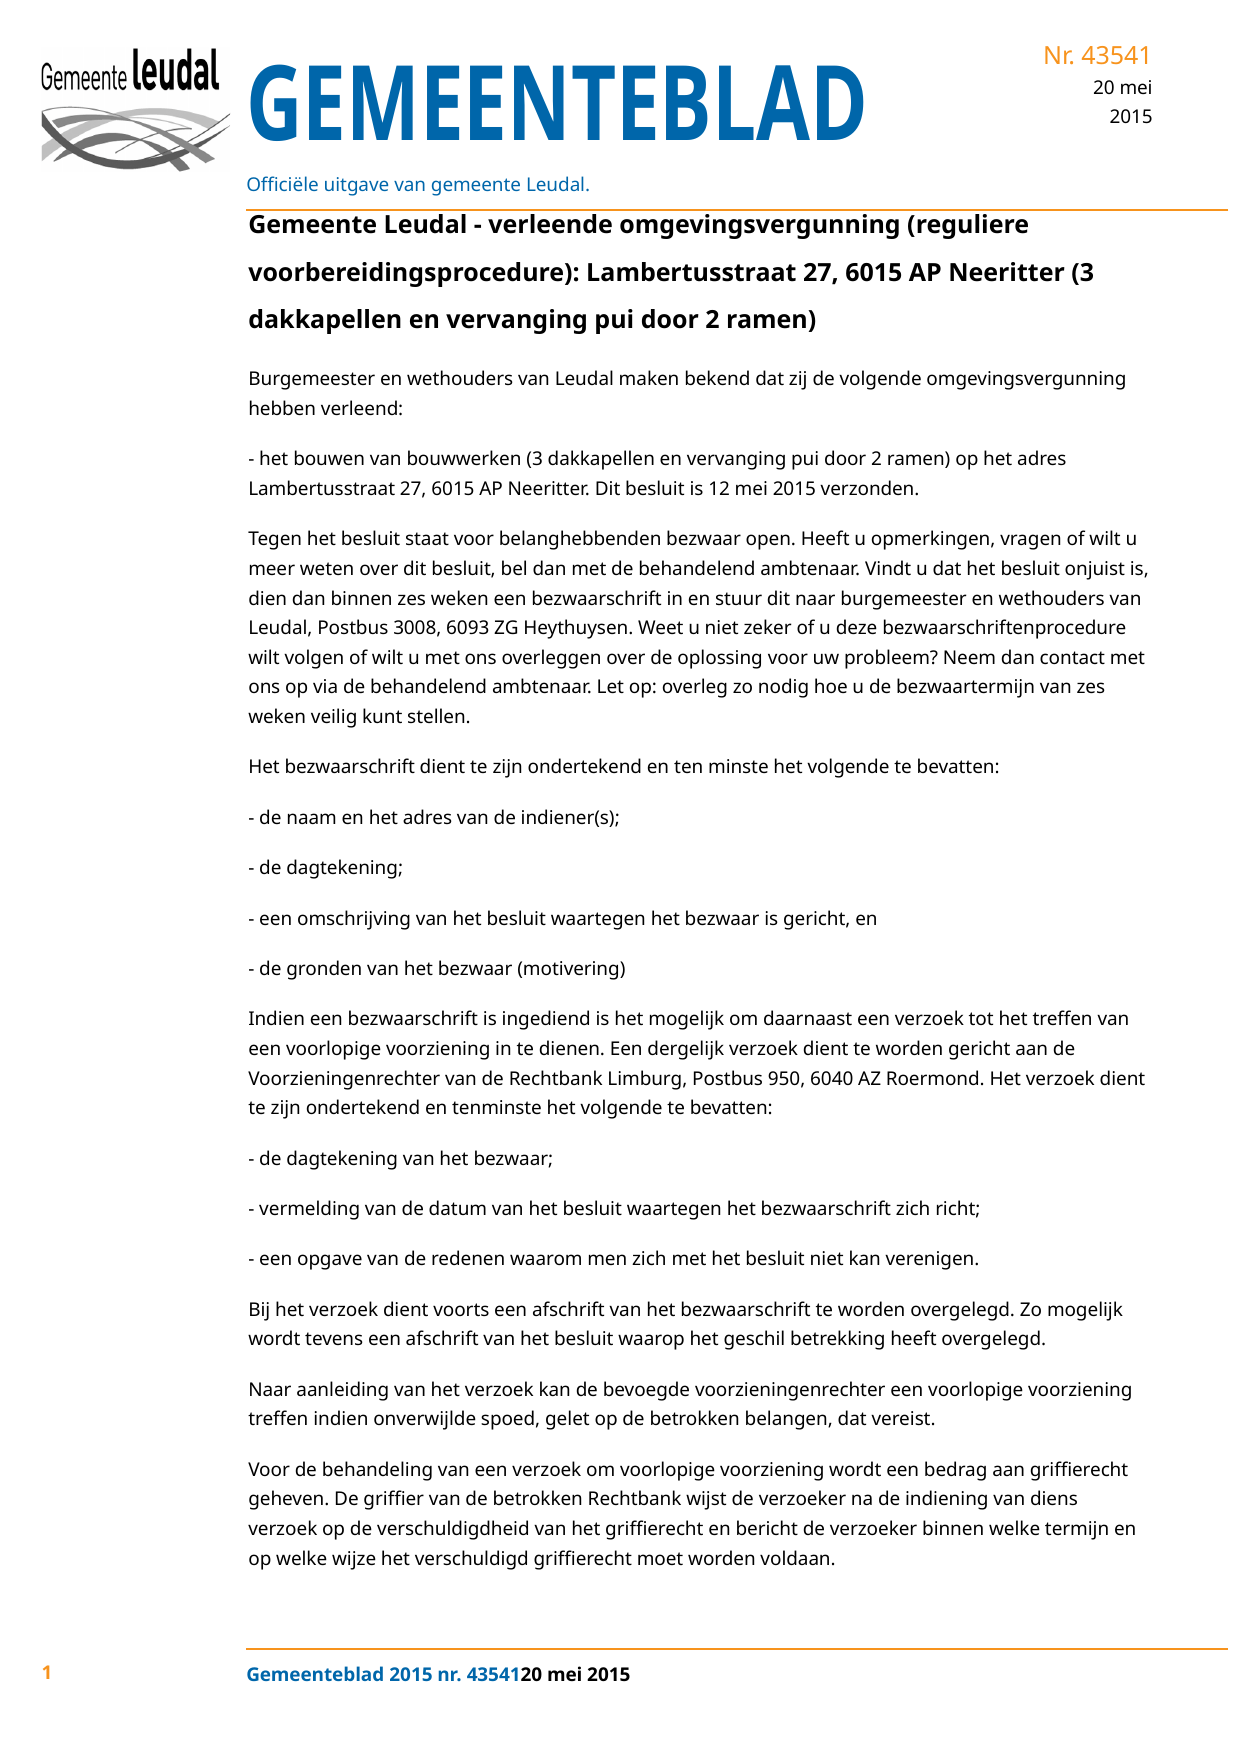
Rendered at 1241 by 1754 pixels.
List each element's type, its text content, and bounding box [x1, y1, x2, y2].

text Bij het verzoek dient voorts een afschrift van het bezwaarschrift te worden overgelegd. Zo mogelijk wordt tevens een afschrift van het besluit waarop het geschil betrekking heeft overgelegd. [248, 1296, 1152, 1351]
text Gemeente Leudal - verleende omgevingsvergunning (reguliere voorbereidingsprocedure): Lambertusstraat 27, 6015 AP Neeritter (3 dakkapellen en vervanging pui door 2 ramen) [248, 211, 1152, 336]
text Voor de behandeling van een verzoek om voorlopige voorziening wordt een bedrag aan griffierecht geheven. De griffier van de betrokken Rechtbank wijst de verzoeker na de indiening van diens verzoek op de verschuldigdheid van het griffierecht en bericht de verzoeker binnen welke termijn en op welke wijze het verschuldigd griffierecht moet worden voldaan. [248, 1456, 1152, 1570]
text Het bezwaarschrift dient te zijn ondertekend en ten minste het volgende te bevatten: [248, 753, 1152, 779]
picture [41, 47, 231, 172]
text - vermelding van de datum van het besluit waartegen het bezwaarschrift zich richt; [248, 1195, 1152, 1221]
text - het bouwen van bouwwerken (3 dakkapellen en vervanging pui door 2 ramen) op het adres Lambertusstraat 27, 6015 AP Neeritter. Dit besluit is 12 mei 2015 verzonden. [248, 446, 1152, 501]
text Indien een bezwaarschrift is ingediend is het mogelijk om daarnaast een verzoek tot het treffen van een voorlopige voorziening in te dienen. Een dergelijk verzoek dient te worden gericht aan de Voorzieningenrechter van de Rechtbank Limburg, Postbus 950, 6040 AZ Roermond. Het verzoek dient te zijn ondertekend en tenminste het volgende te bevatten: [248, 1006, 1152, 1120]
text - de dagtekening; [248, 854, 1152, 880]
text Naar aanleiding van het verzoek kan de bevoegde voorzieningenrechter een voorlopige voorziening treffen indien onverwijlde spoed, gelet op de betrokken belangen, dat vereist. [248, 1376, 1152, 1431]
text - een omschrijving van het besluit waartegen het bezwaar is gericht, en [248, 905, 1152, 930]
text Burgemeester en wethouders van Leudal maken bekend dat zij de volgende omgevingsvergunning hebben verleend: [248, 366, 1152, 421]
text - de gronden van het bezwaar (motivering) [248, 955, 1152, 981]
text Tegen het besluit staat voor belanghebbenden bezwaar open. Heeft u opmerkingen, vragen of wilt u meer weten over dit besluit, bel dan met de behandelend ambtenaar. Vindt u dat het besluit onjuist is, dien dan binnen zes weken een bezwaarschrift in en stuur dit naar burgemeester en wethouders van Leudal, Postbus 3008, 6093 ZG Heythuysen. Weet u niet zeker of u deze bezwaarschriftenprocedure wilt volgen of wilt u met ons overleggen over de oplossing voor uw probleem? Neem dan contact met ons op via de behandelend ambtenaar. Let op: overleg zo nodig hoe u de bezwaartermijn van zes weken veilig kunt stellen. [248, 526, 1152, 729]
text - de naam en het adres van de indiener(s); [248, 804, 1152, 829]
text - een opgave van de redenen waarom men zich met het besluit niet kan verenigen. [248, 1246, 1152, 1271]
text - de dagtekening van het bezwaar; [248, 1145, 1152, 1170]
